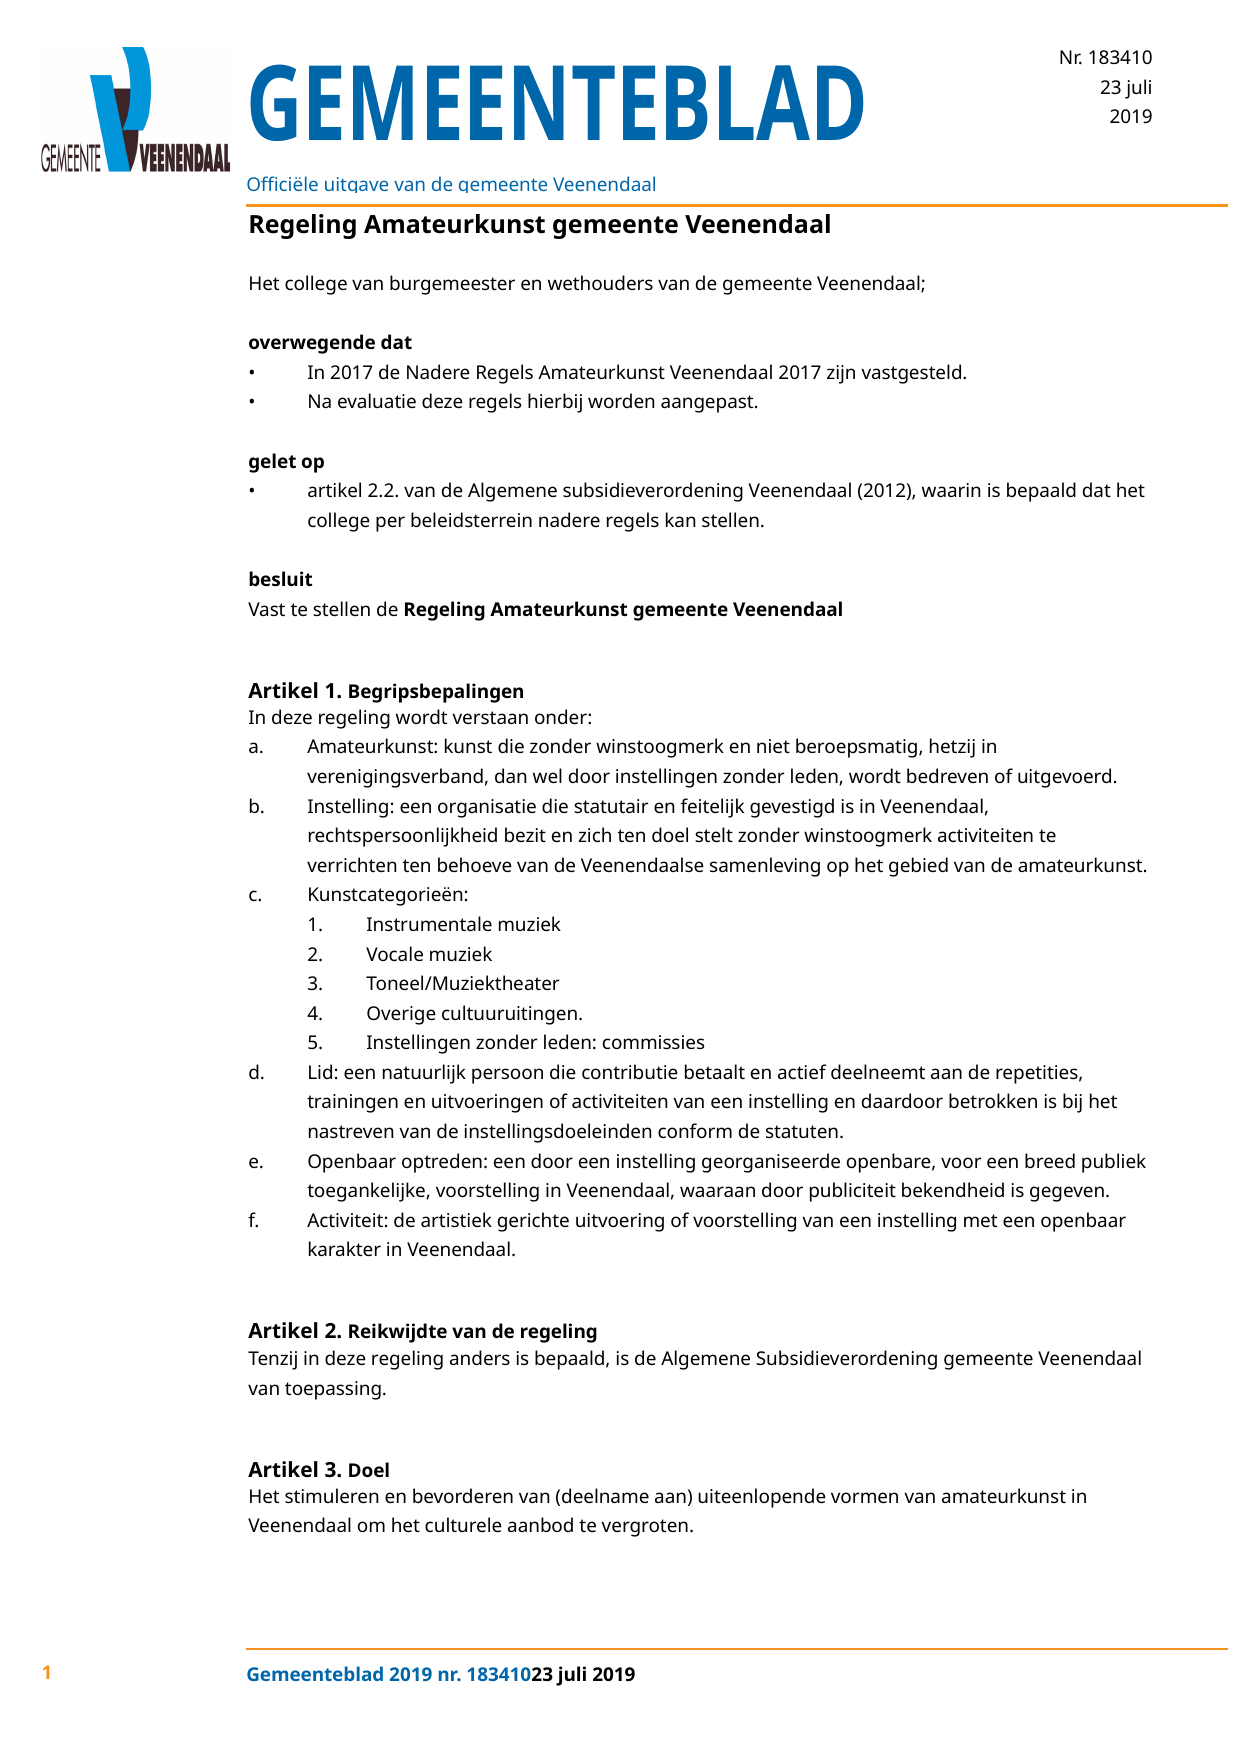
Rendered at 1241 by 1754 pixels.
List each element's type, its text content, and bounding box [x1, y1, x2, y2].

text Vast te stellen de Regeling Amateurkunst gemeente Veenendaal [248, 596, 1152, 621]
picture [41, 47, 130, 172]
text Artikel 1. Begripsbepalingen [248, 676, 1152, 704]
text overwegende dat [248, 329, 1152, 355]
list Instellingen zonder leden: commissies [307, 1029, 1152, 1055]
text Artikel 2. Reikwijdte van de regeling [248, 1317, 1152, 1345]
list Na evaluatie deze regels hierbij worden aangepast. [248, 389, 1152, 414]
picture [123, 47, 231, 172]
list Lid: een natuurlijk persoon die contributie betaalt en actief deelneemt aan de repetities, trainingen en uitvoeringen of activiteiten van een instelling en daardoor betrokken is bij het nastreven van de instellingsdoeleinden conform de statuten. [248, 1059, 1152, 1144]
text Het college van burgemeester en wethouders van de gemeente Veenendaal; [248, 270, 1152, 296]
list Toneel/Muziektheater [307, 970, 1152, 996]
list Vocale muziek [307, 941, 1152, 967]
text besluit [248, 566, 1152, 592]
text Artikel 3. Doel [248, 1455, 1152, 1483]
list artikel 2.2. van de Algemene subsidieverordening Veenendaal (2012), waarin is bepaald dat het college per beleidsterrein nadere regels kan stellen. [248, 477, 1152, 533]
list Openbaar optreden: een door een instelling georganiseerde openbare, voor een breed publiek toegankelijke, voorstelling in Veenendaal, waaraan door publiciteit bekendheid is gegeven. [248, 1148, 1152, 1203]
text Tenzij in deze regeling anders is bepaald, is de Algemene Subsidieverordening gemeente Veenendaal van toepassing. [248, 1345, 1152, 1400]
text Regeling Amateurkunst gemeente Veenendaal [248, 207, 1152, 241]
text In deze regeling wordt verstaan onder: [248, 704, 1152, 730]
text Het stimuleren en bevorderen van (deelname aan) uiteenlopende vormen van amateurkunst in Veenendaal om het culturele aanbod te vergroten. [248, 1483, 1152, 1538]
list Activiteit: de artistiek gerichte uitvoering of voorstelling van een instelling met een openbaar karakter in Veenendaal. [248, 1207, 1152, 1262]
list Instelling: een organisatie die statutair en feitelijk gevestigd is in Veenendaal, rechtspersoonlijkheid bezit en zich ten doel stelt zonder winstoogmerk activiteiten te verrichten ten behoeve van de Veenendaalse samenleving op het gebied van de amateurkunst. [248, 793, 1152, 878]
list In 2017 de Nadere Regels Amateurkunst Veenendaal 2017 zijn vastgesteld. [248, 359, 1152, 385]
list Overige cultuuruitingen. [307, 1000, 1152, 1026]
text gelet op [248, 448, 1152, 473]
list Instrumentale muziek [307, 911, 1152, 937]
list Kunstcategorieën: [248, 882, 1152, 907]
list Amateurkunst: kunst die zonder winstoogmerk en niet beroepsmatig, hetzij in verenigingsverband, dan wel door instellingen zonder leden, wordt bedreven of uitgevoerd. [248, 734, 1152, 789]
